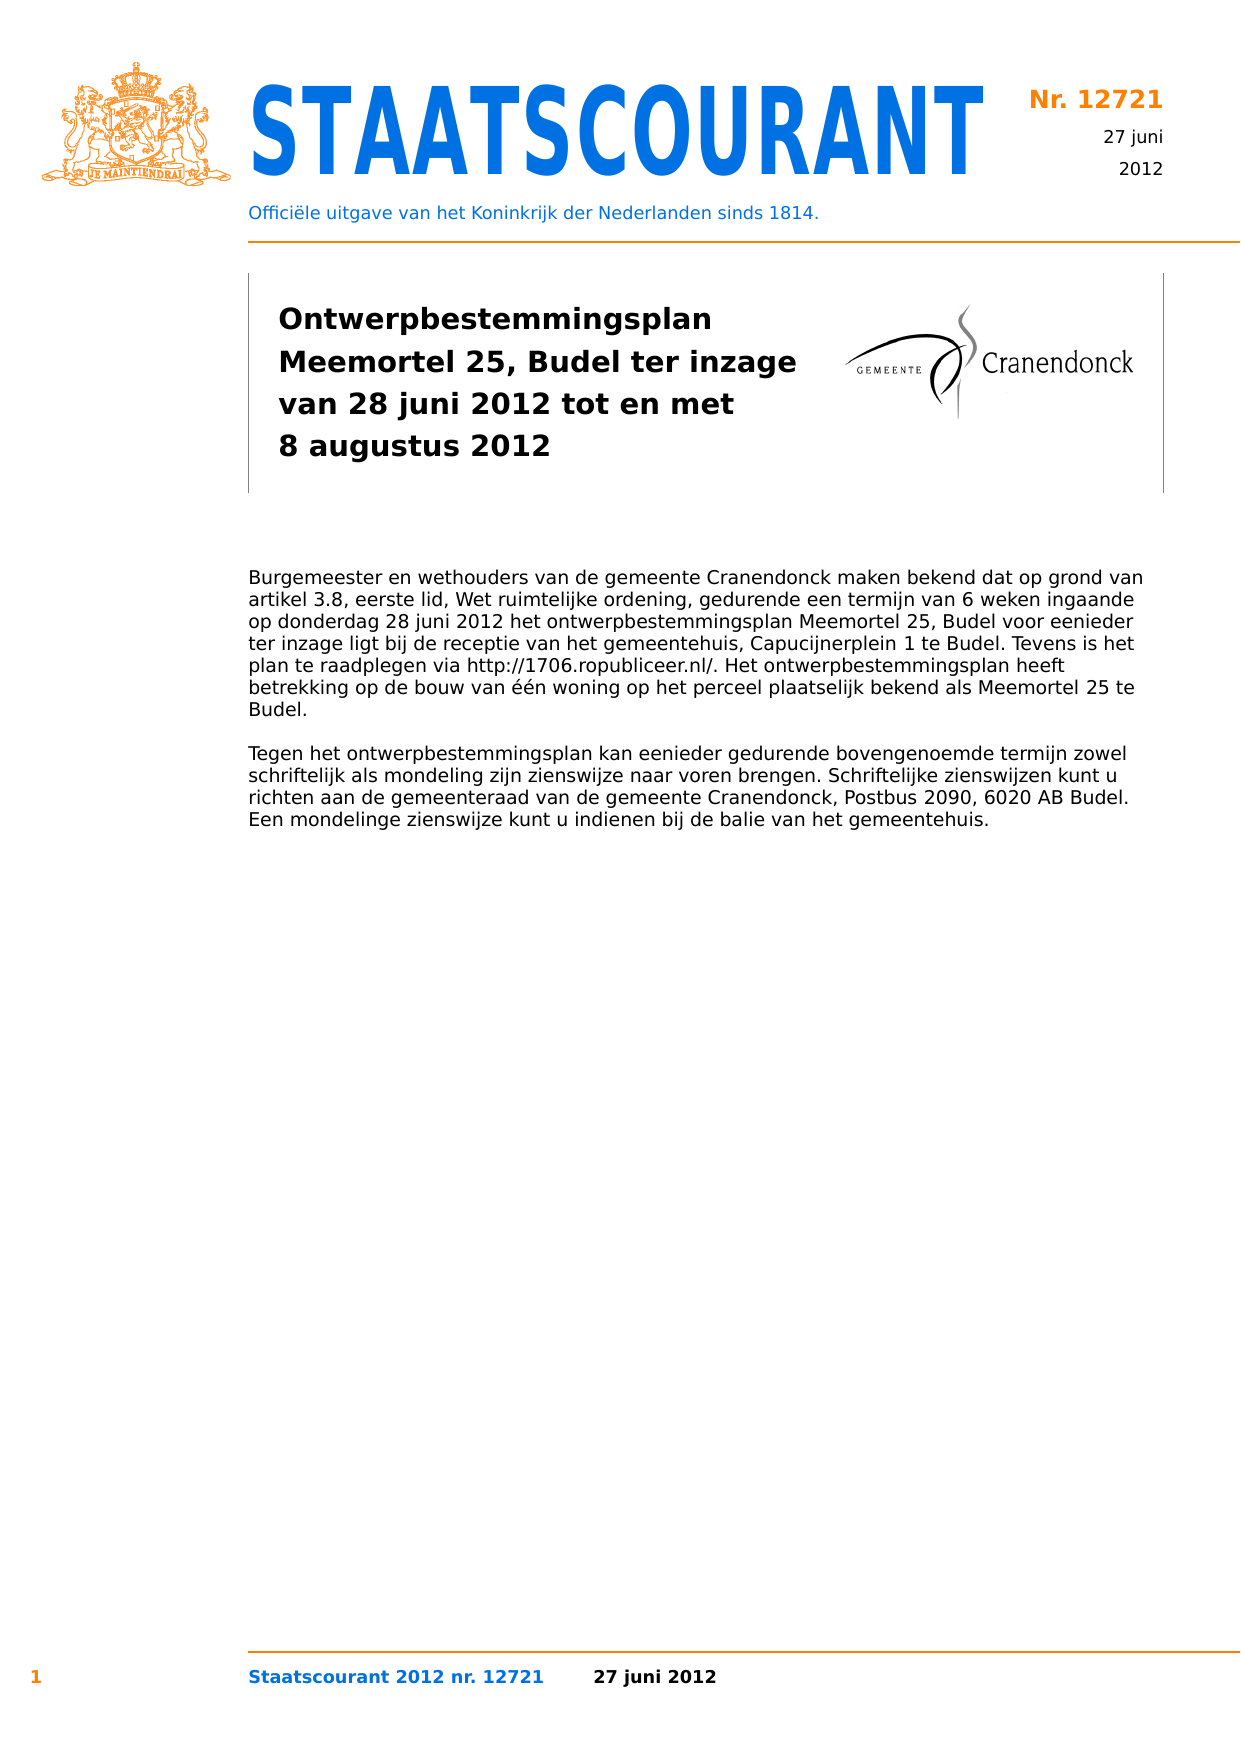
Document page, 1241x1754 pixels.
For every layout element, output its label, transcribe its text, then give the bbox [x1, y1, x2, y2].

text Burgemeester en wethouders van de gemeente Cranendonck maken bekend dat op grond van artikel 3.8, eerste lid, Wet ruimtelijke ordening, gedurende een termijn van 6 weken ingaande op donderdag 28 juni 2012 het ontwerpbestemmingsplan Meemortel 25, Budel voor eenieder ter inzage ligt bij de receptie van het gemeentehuis, Capucijnerplein 1 te Budel. Tevens is het plan te raadplegen via http://1706.ropubliceer.nl/. Het ontwerpbestemmingsplan heeft betrekking op de bouw van één woning op het perceel plaatselijk bekend als Meemortel 25 te Budel. [248, 567, 1163, 721]
table_cell Officiële uitgave van het Koninkrijk der Nederlanden sinds 1814. [248, 203, 1240, 241]
table_cell 2012 [998, 153, 1240, 203]
text Tegen het ontwerpbestemmingsplan kan eenieder gedurende bovengenoemde termijn zowel schriftelijk als mondeling zijn zienswijze naar voren brengen. Schriftelijke zienswijzen kunt u richten aan de gemeenteraad van de gemeente Cranendonck, Postbus 2090, 6020 AB Budel. Een mondelinge zienswijze kunt u indienen bij de balie van het gemeentehuis. [248, 743, 1163, 831]
subtitle Ontwerpbestemmingsplan Meemortel 25, Budel ter inzage van 28 juni 2012 tot en met 8 augustus 2012 [249, 273, 1163, 493]
picture [41, 62, 231, 186]
table_cell 27 juni [998, 121, 1240, 153]
table_header STAATSCOURANT [248, 62, 998, 203]
table_header Nr. 12721 [998, 62, 1240, 121]
picture [844, 302, 1134, 421]
table_header [25, 62, 248, 241]
